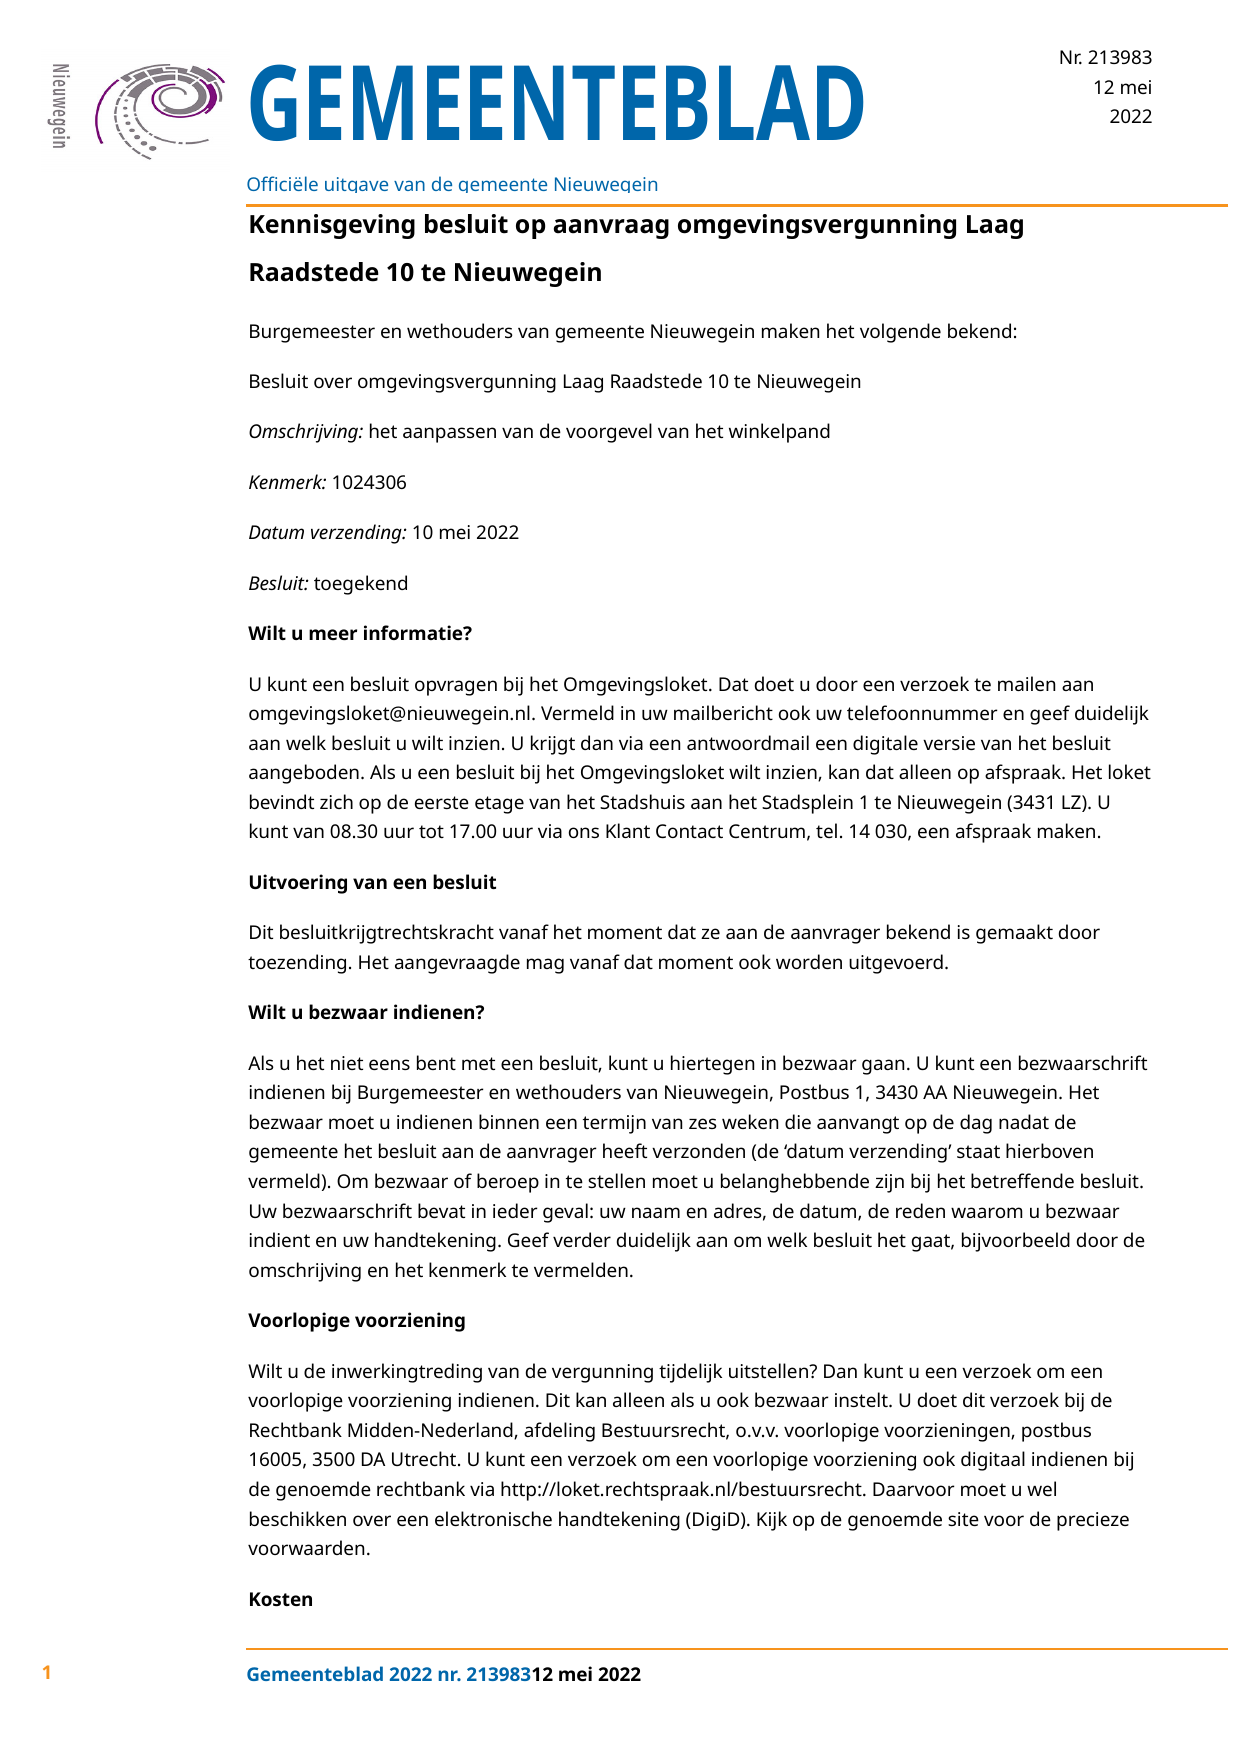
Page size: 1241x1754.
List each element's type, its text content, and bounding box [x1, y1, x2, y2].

text Wilt u meer informatie? [248, 620, 1152, 646]
text Omschrijving: het aanpassen van de voorgevel van het winkelpand [248, 419, 1152, 444]
text Voorlopige voorziening [248, 1307, 1152, 1333]
text Wilt u bezwaar indienen? [248, 999, 1152, 1025]
text Kenmerk: 1024306 [248, 469, 1152, 495]
text Kennisgeving besluit op aanvraag omgevingsvergunning Laag Raadstede 10 te Nieuwegein [248, 207, 1152, 288]
text Besluit: toegekend [248, 570, 1152, 596]
text Kosten [248, 1586, 1152, 1612]
text Dit besluitkrijgtrechtskracht vanaf het moment dat ze aan de aanvrager bekend is gemaakt door toezending. Het aangevraagde mag vanaf dat moment ook worden uitgevoerd. [248, 919, 1152, 975]
text Uitvoering van een besluit [248, 869, 1152, 895]
text Wilt u de inwerkingtreding van de vergunning tijdelijk uitstellen? Dan kunt u een verzoek om een voorlopige voorziening indienen. Dit kan alleen als u ook bezwaar instelt. U doet dit verzoek bij de Rechtbank Midden-Nederland, afdeling Bestuursrecht, o.v.v. voorlopige voorzieningen, postbus 16005, 3500 DA Utrecht. U kunt een verzoek om een voorlopige voorziening ook digitaal indienen bij de genoemde rechtbank via http://loket.rechtspraak.nl/bestuursrecht. Daarvoor moet u wel beschikken over een elektronische handtekening (DigiD). Kijk op de genoemde site voor de precieze voorwaarden. [248, 1358, 1152, 1561]
text Datum verzending: 10 mei 2022 [248, 519, 1152, 545]
text U kunt een besluit opvragen bij het Omgevingsloket. Dat doet u door een verzoek te mailen aan omgevingsloket@nieuwegein.nl. Vermeld in uw mailbericht ook uw telefoonnummer en geef duidelijk aan welk besluit u wilt inzien. U krijgt dan via een antwoordmail een digitale versie van het besluit aangeboden. Als u een besluit bij het Omgevingsloket wilt inzien, kan dat alleen op afspraak. Het loket bevindt zich op de eerste etage van het Stadshuis aan het Stadsplein 1 te Nieuwegein (3431 LZ). U kunt van 08.30 uur tot 17.00 uur via ons Klant Contact Centrum, tel. 14 030, een afspraak maken. [248, 671, 1152, 844]
picture [41, 47, 231, 172]
text Besluit over omgevingsvergunning Laag Raadstede 10 te Nieuwegein [248, 368, 1152, 394]
text Burgemeester en wethouders van gemeente Nieuwegein maken het volgende bekend: [248, 318, 1152, 344]
text Als u het niet eens bent met een besluit, kunt u hiertegen in bezwaar gaan. U kunt een bezwaarschrift indienen bij Burgemeester en wethouders van Nieuwegein, Postbus 1, 3430 AA Nieuwegein. Het bezwaar moet u indienen binnen een termijn van zes weken die aanvangt op de dag nadat de gemeente het besluit aan de aanvrager heeft verzonden (de ‘datum verzending’ staat hierboven vermeld). Om bezwaar of beroep in te stellen moet u belanghebbende zijn bij het betreffende besluit. Uw bezwaarschrift bevat in ieder geval: uw naam en adres, de datum, de reden waarom u bezwaar indient en uw handtekening. Geef verder duidelijk aan om welk besluit het gaat, bijvoorbeeld door de omschrijving en het kenmerk te vermelden. [248, 1050, 1152, 1283]
